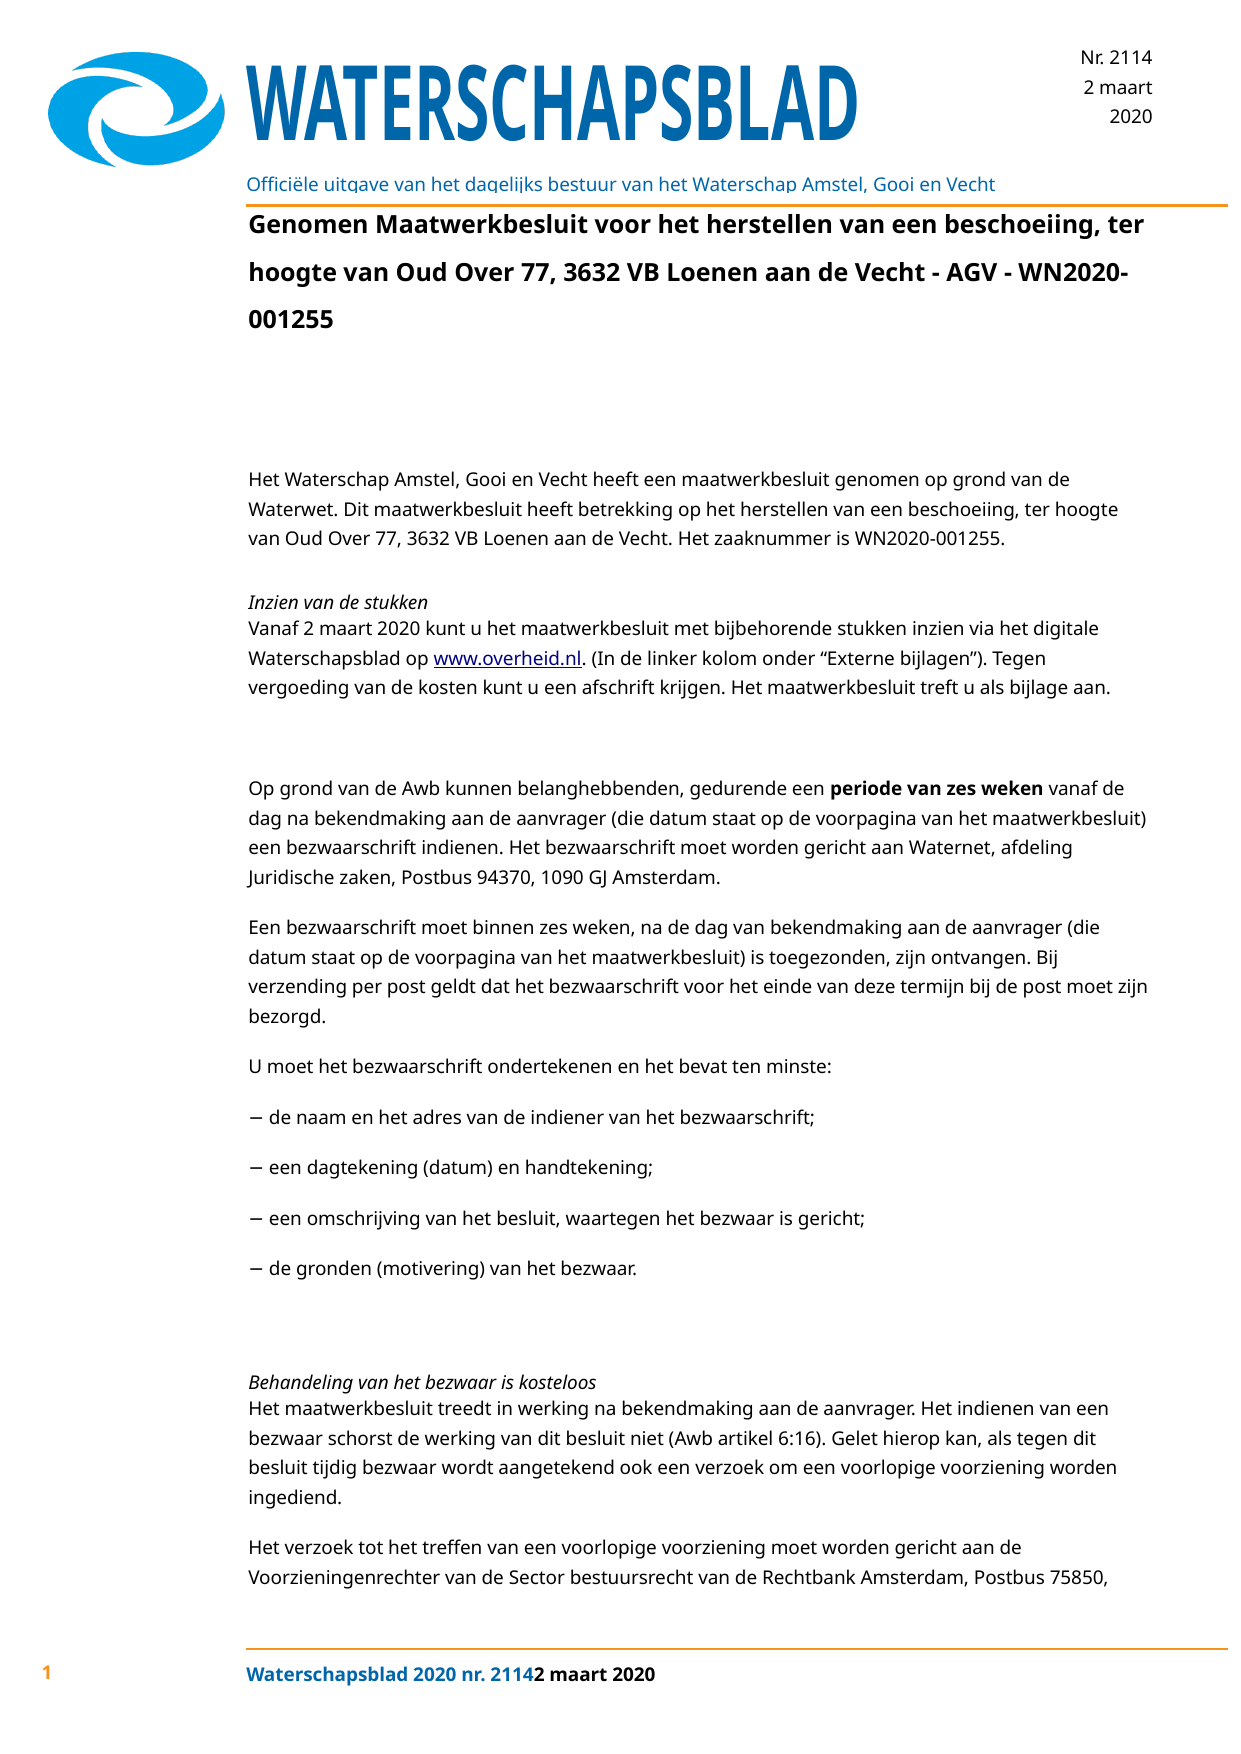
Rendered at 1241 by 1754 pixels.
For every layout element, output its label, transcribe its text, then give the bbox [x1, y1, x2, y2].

text Genomen Maatwerkbesluit voor het herstellen van een beschoeiing, ter hoogte van Oud Over 77, 3632 VB Loenen aan de Vecht - AGV - WN2020-001255 [248, 207, 1152, 336]
text Behandeling van het bezwaar is kosteloos [248, 1369, 1152, 1395]
picture [41, 47, 231, 172]
text Inzien van de stukken [248, 589, 1152, 615]
text Vanaf 2 maart 2020 kunt u het maatwerkbesluit met bijbehorende stukken inzien via het digitale Waterschapsblad op www.overheid.nl. (In de linker kolom onder “Externe bijlagen”). Tegen vergoeding van de kosten kunt u een afschrift krijgen. Het maatwerkbesluit treft u als bijlage aan. [248, 615, 1152, 700]
text − de naam en het adres van de indiener van het bezwaarschrift; [248, 1104, 1152, 1130]
text − de gronden (motivering) van het bezwaar. [248, 1255, 1152, 1281]
text Het verzoek tot het treffen van een voorlopige voorziening moet worden gericht aan de Voorzieningenrechter van de Sector bestuursrecht van de Rechtbank Amsterdam, Postbus 75850, [248, 1534, 1152, 1590]
text − een omschrijving van het besluit, waartegen het bezwaar is gericht; [248, 1205, 1152, 1231]
text U moet het bezwaarschrift ondertekenen en het bevat ten minste: [248, 1053, 1152, 1079]
text Het maatwerkbesluit treedt in werking na bekendmaking aan de aanvrager. Het indienen van een bezwaar schorst de werking van dit besluit niet (Awb artikel 6:16). Gelet hierop kan, als tegen dit besluit tijdig bezwaar wordt aangetekend ook een verzoek om een voorlopige voorziening worden ingediend. [248, 1395, 1152, 1510]
text − een dagtekening (datum) en handtekening; [248, 1154, 1152, 1180]
text Een bezwaarschrift moet binnen zes weken, na de dag van bekendmaking aan de aanvrager (die datum staat op de voorpagina van het maatwerkbesluit) is toegezonden, zijn ontvangen. Bij verzending per post geldt dat het bezwaarschrift voor het einde van deze termijn bij de post moet zijn bezorgd. [248, 914, 1152, 1029]
text Op grond van de Awb kunnen belanghebbenden, gedurende een periode van zes weken vanaf de dag na bekendmaking aan de aanvrager (die datum staat op de voorpagina van het maatwerkbesluit) een bezwaarschrift indienen. Het bezwaarschrift moet worden gericht aan Waternet, afdeling Juridische zaken, Postbus 94370, 1090 GJ Amsterdam. [248, 775, 1152, 890]
text Het Waterschap Amstel, Gooi en Vecht heeft een maatwerkbesluit genomen op grond van de Waterwet. Dit maatwerkbesluit heeft betrekking op het herstellen van een beschoeiing, ter hoogte van Oud Over 77, 3632 VB Loenen aan de Vecht. Het zaaknummer is WN2020-001255. [248, 466, 1152, 551]
